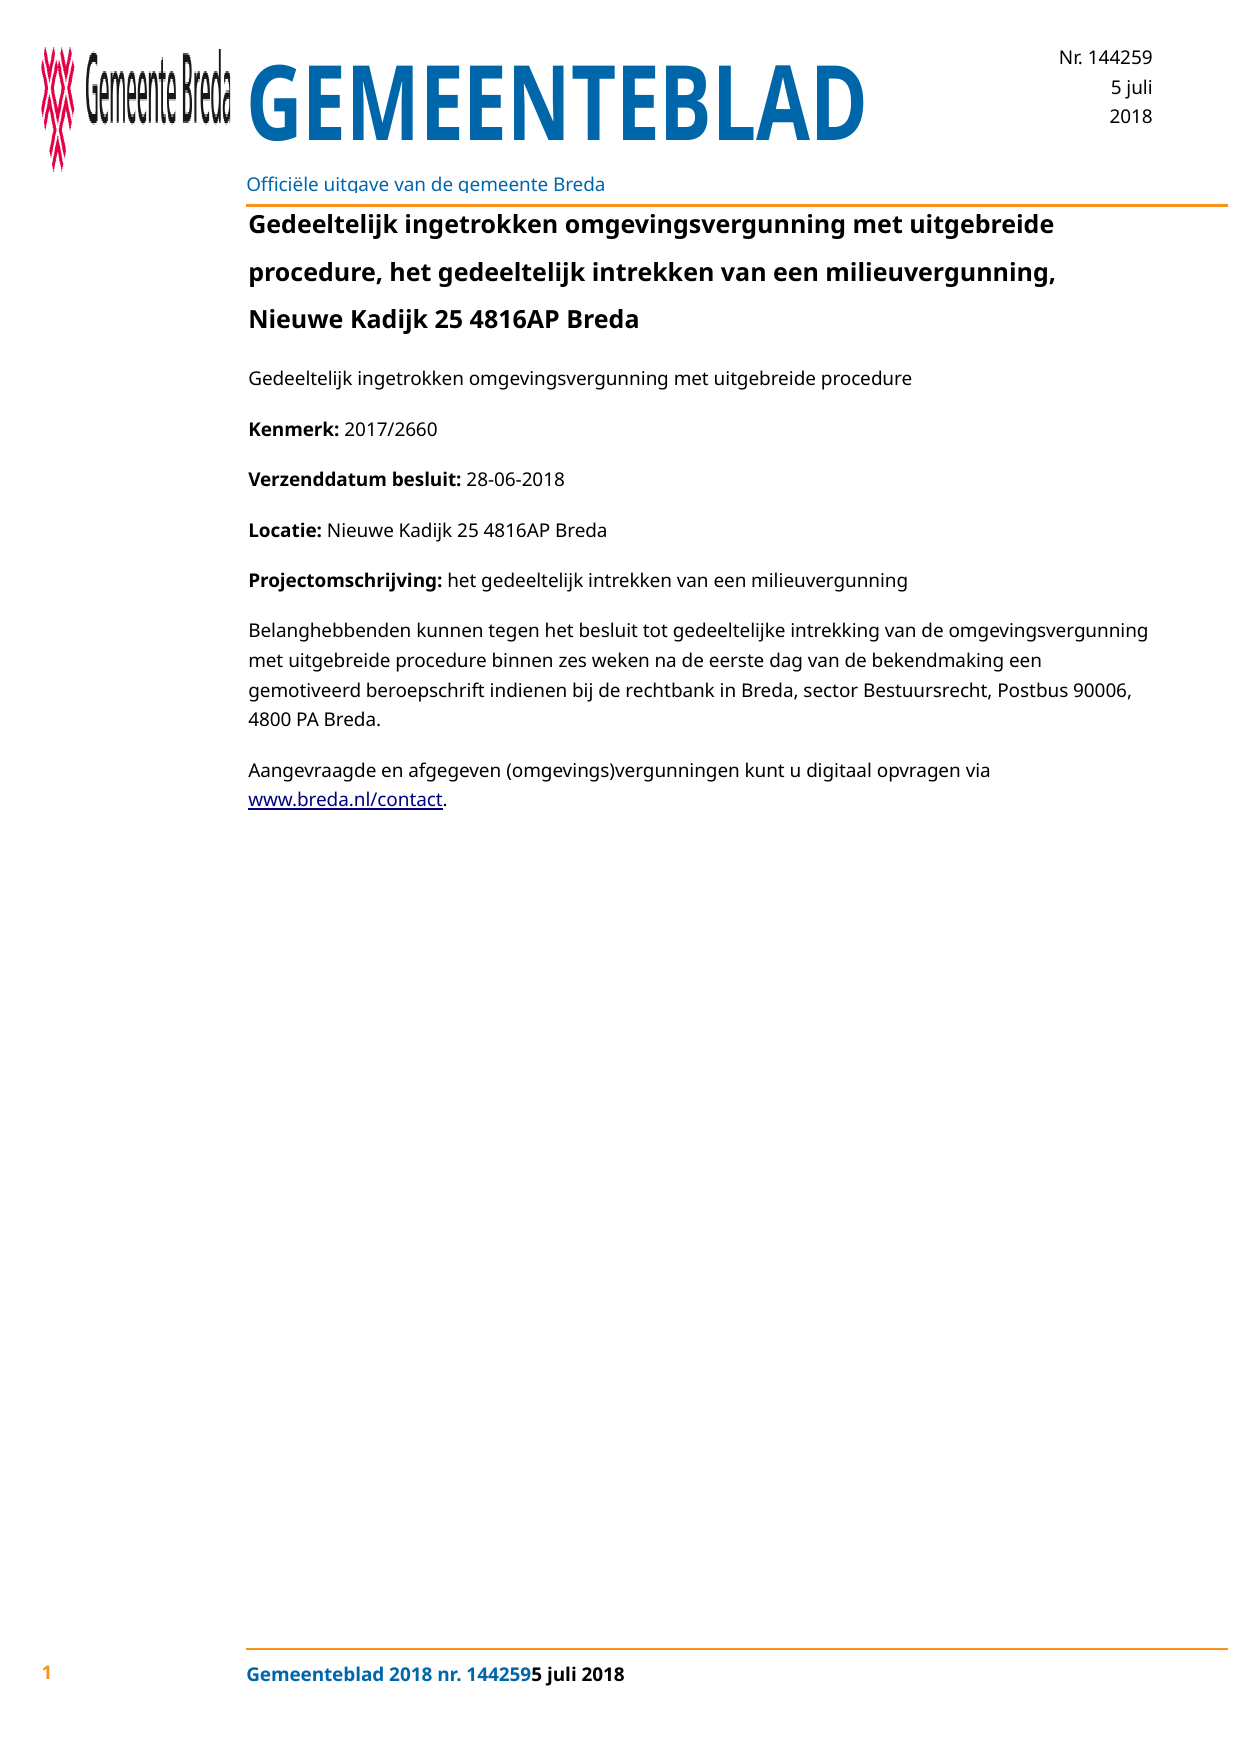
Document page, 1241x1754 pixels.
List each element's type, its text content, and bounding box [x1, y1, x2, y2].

text Gedeeltelijk ingetrokken omgevingsvergunning met uitgebreide procedure, het gedeeltelijk intrekken van een milieuvergunning, Nieuwe Kadijk 25 4816AP Breda [248, 207, 1152, 336]
text Kenmerk: 2017/2660 [248, 416, 1152, 442]
text Aangevraagde en afgegeven (omgevings)vergunningen kunt u digitaal opvragen via www.breda.nl/contact. [248, 757, 1152, 812]
text Verzenddatum besluit: 28-06-2018 [248, 466, 1152, 492]
picture [41, 47, 231, 172]
text Locatie: Nieuwe Kadijk 25 4816AP Breda [248, 517, 1152, 542]
text Projectomschrijving: het gedeeltelijk intrekken van een milieuvergunning [248, 567, 1152, 593]
text Belanghebbenden kunnen tegen het besluit tot gedeeltelijke intrekking van de omgevingsvergunning met uitgebreide procedure binnen zes weken na de eerste dag van de bekendmaking een gemotiveerd beroepschrift indienen bij de rechtbank in Breda, sector Bestuursrecht, Postbus 90006, 4800 PA Breda. [248, 618, 1152, 732]
text Gedeeltelijk ingetrokken omgevingsvergunning met uitgebreide procedure [248, 366, 1152, 391]
